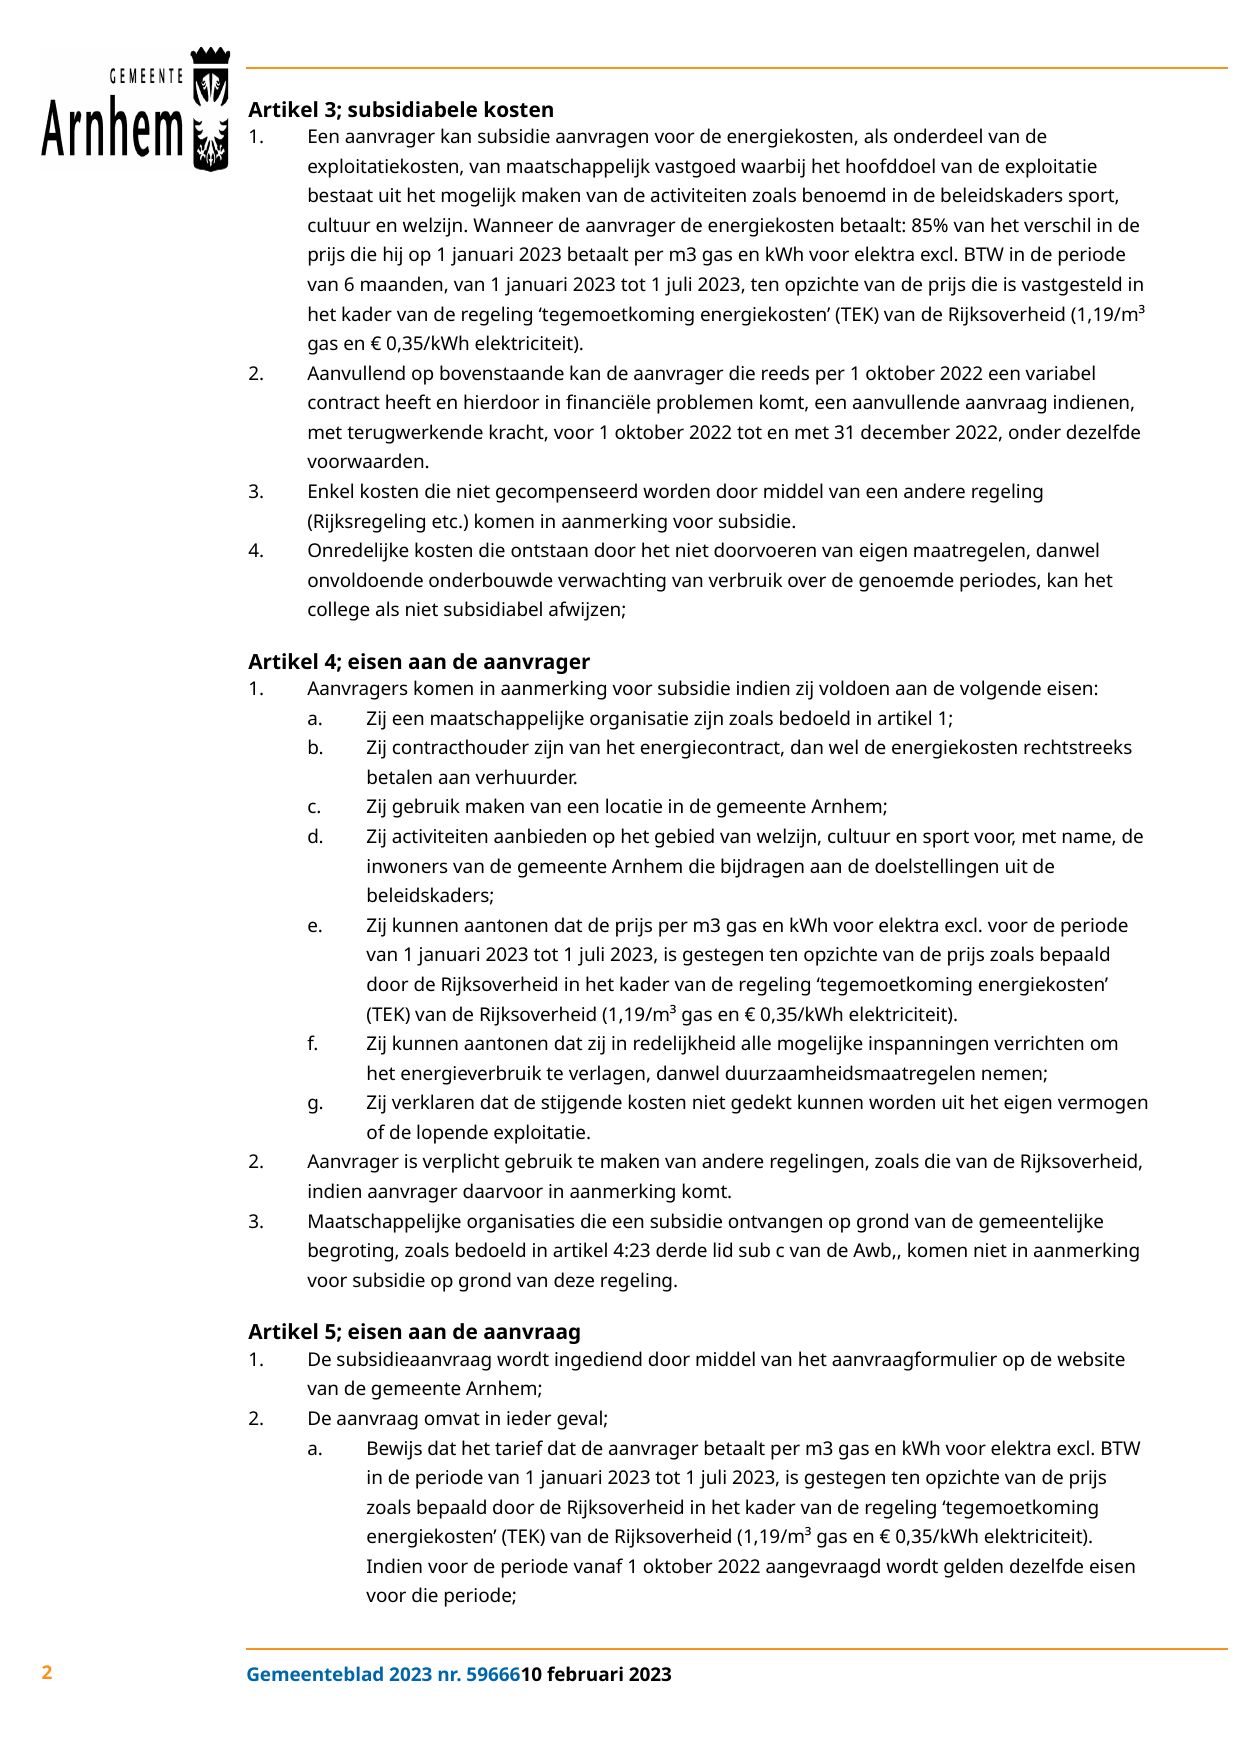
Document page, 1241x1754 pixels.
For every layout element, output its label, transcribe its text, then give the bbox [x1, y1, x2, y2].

list Enkel kosten die niet gecompenseerd worden door middel van een andere regeling (Rijksregeling etc.) komen in aanmerking voor subsidie. [248, 478, 1152, 533]
picture [41, 47, 231, 172]
text Artikel 4; eisen aan de aanvrager [248, 647, 1152, 675]
list Zij kunnen aantonen dat zij in redelijkheid alle mogelijke inspanningen verrichten om het energieverbruik te verlagen, danwel duurzaamheidsmaatregelen nemen; [307, 1030, 1152, 1086]
list Zij activiteiten aanbieden op het gebied van welzijn, cultuur en sport voor, met name, de inwoners van de gemeente Arnhem die bijdragen aan de doelstellingen uit de beleidskaders; [307, 823, 1152, 908]
list De aanvraag omvat in ieder geval; [248, 1405, 1152, 1431]
text Artikel 3; subsidiabele kosten [248, 95, 1152, 123]
list Bewijs dat het tarief dat de aanvrager betaalt per m3 gas en kWh voor elektra excl. BTW in de periode van 1 januari 2023 tot 1 juli 2023, is gestegen ten opzichte van de prijs zoals bepaald door de Rijksoverheid in het kader van de regeling ‘tegemoetkoming energiekosten’ (TEK) van de Rijksoverheid (1,19/m³ gas en € 0,35/kWh elektriciteit). Indien voor de periode vanaf 1 oktober 2022 aangevraagd wordt gelden dezelfde eisen voor die periode; [307, 1435, 1152, 1608]
list Zij gebruik maken van een locatie in de gemeente Arnhem; [307, 794, 1152, 819]
list Aanvullend op bovenstaande kan de aanvrager die reeds per 1 oktober 2022 een variabel contract heeft en hierdoor in financiële problemen komt, een aanvullende aanvraag indienen, met terugwerkende kracht, voor 1 oktober 2022 tot en met 31 december 2022, onder dezelfde voorwaarden. [248, 360, 1152, 474]
list Zij een maatschappelijke organisatie zijn zoals bedoeld in artikel 1; [307, 705, 1152, 731]
list Onredelijke kosten die ontstaan door het niet doorvoeren van eigen maatregelen, danwel onvoldoende onderbouwde verwachting van verbruik over de genoemde periodes, kan het college als niet subsidiabel afwijzen; [248, 537, 1152, 622]
list Zij contracthouder zijn van het energiecontract, dan wel de energiekosten rechtstreeks betalen aan verhuurder. [307, 734, 1152, 790]
list Maatschappelijke organisaties die een subsidie ontvangen op grond van de gemeentelijke begroting, zoals bedoeld in artikel 4:23 derde lid sub c van de Awb,, komen niet in aanmerking voor subsidie op grond van deze regeling. [248, 1208, 1152, 1293]
list De subsidieaanvraag wordt ingediend door middel van het aanvraagformulier op de website van de gemeente Arnhem; [248, 1346, 1152, 1401]
list Een aanvrager kan subsidie aanvragen voor de energiekosten, als onderdeel van de exploitatiekosten, van maatschappelijk vastgoed waarbij het hoofddoel van de exploitatie bestaat uit het mogelijk maken van de activiteiten zoals benoemd in de beleidskaders sport, cultuur en welzijn. Wanneer de aanvrager de energiekosten betaalt: 85% van het verschil in de prijs die hij op 1 januari 2023 betaalt per m3 gas en kWh voor elektra excl. BTW in de periode van 6 maanden, van 1 januari 2023 tot 1 juli 2023, ten opzichte van de prijs die is vastgesteld in het kader van de regeling ‘tegemoetkoming energiekosten’ (TEK) van de Rijksoverheid (1,19/m³ gas en € 0,35/kWh elektriciteit). [248, 123, 1152, 356]
list Zij verklaren dat de stijgende kosten niet gedekt kunnen worden uit het eigen vermogen of de lopende exploitatie. [307, 1089, 1152, 1145]
list Aanvragers komen in aanmerking voor subsidie indien zij voldoen aan de volgende eisen: [248, 675, 1152, 701]
list Aanvrager is verplicht gebruik te maken van andere regelingen, zoals die van de Rijksoverheid, indien aanvrager daarvoor in aanmerking komt. [248, 1149, 1152, 1204]
text Artikel 5; eisen aan de aanvraag [248, 1317, 1152, 1346]
list Zij kunnen aantonen dat de prijs per m3 gas en kWh voor elektra excl. voor de periode van 1 januari 2023 tot 1 juli 2023, is gestegen ten opzichte van de prijs zoals bepaald door de Rijksoverheid in het kader van de regeling ‘tegemoetkoming energiekosten’ (TEK) van de Rijksoverheid (1,19/m³ gas en € 0,35/kWh elektriciteit). [307, 912, 1152, 1027]
